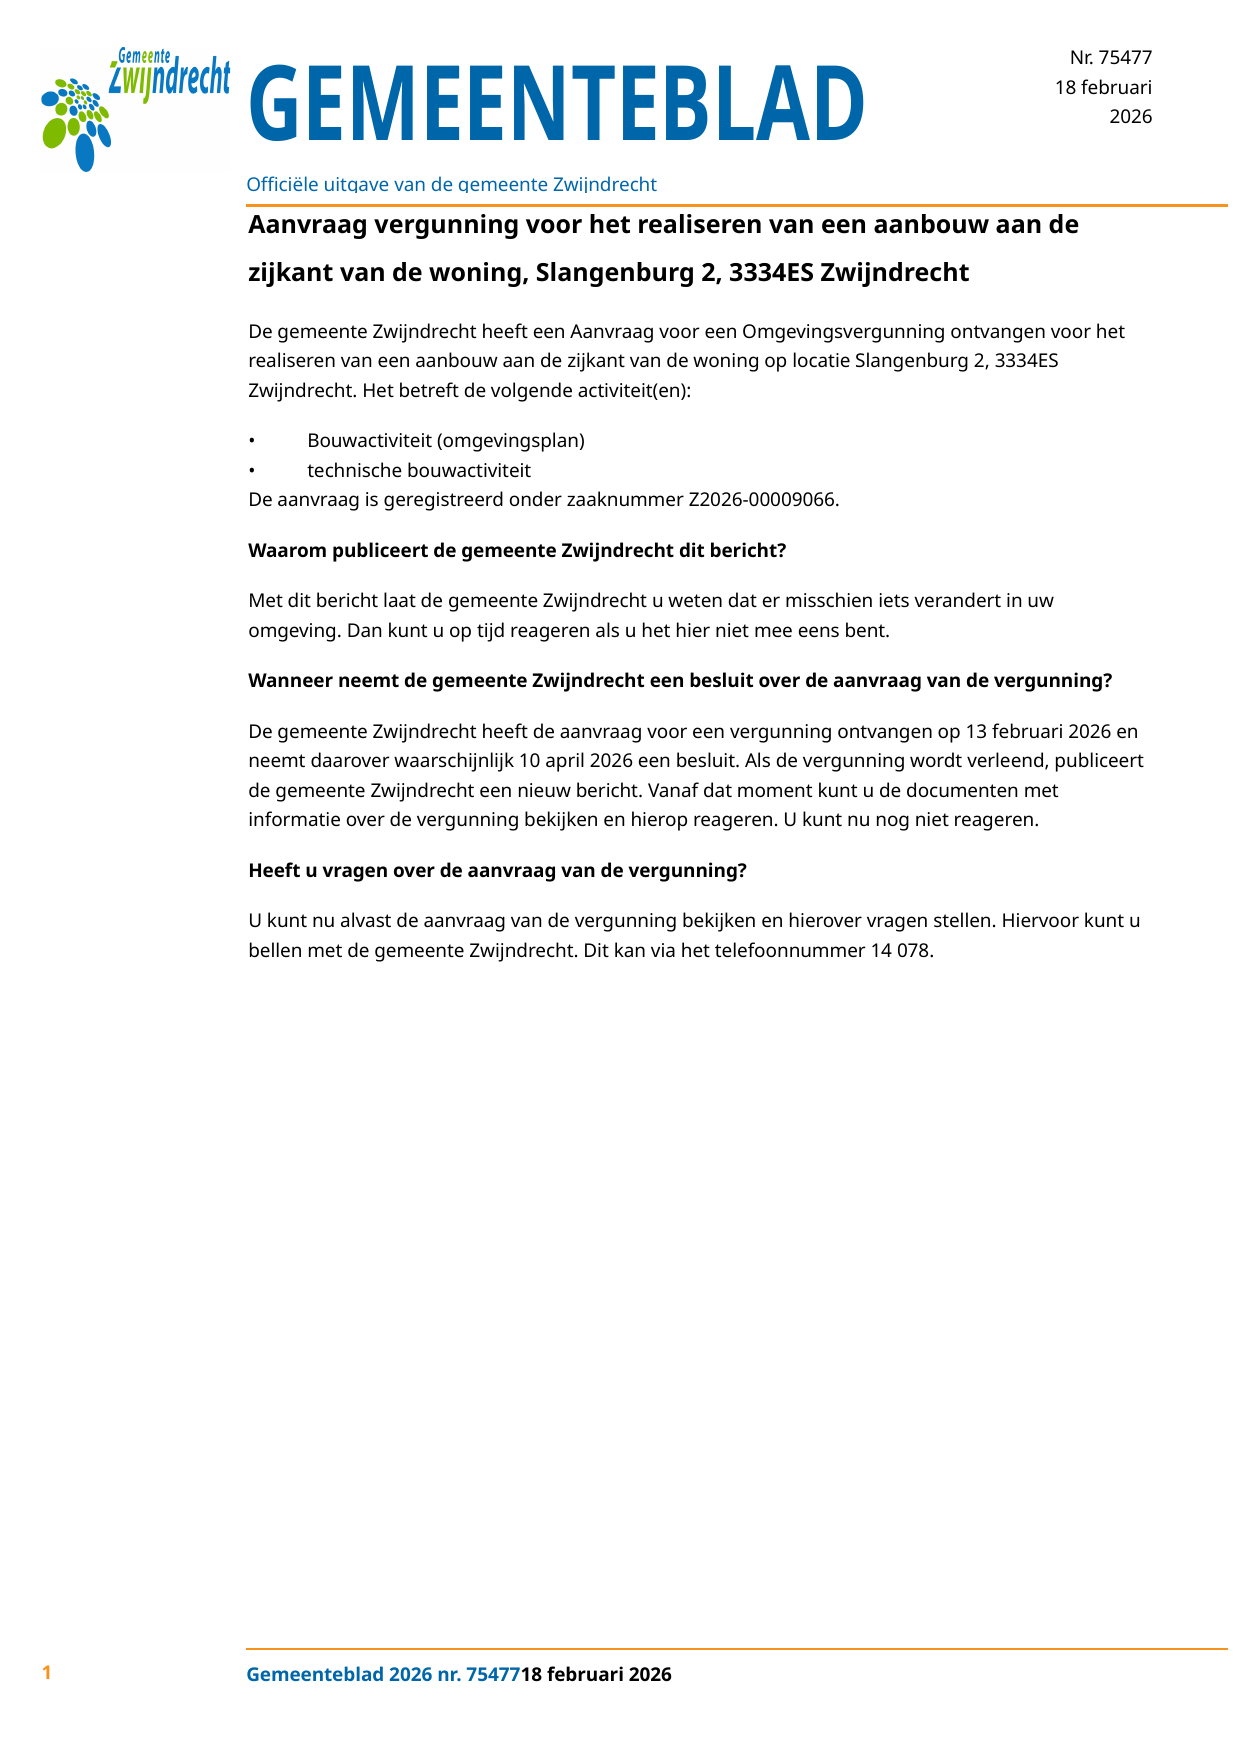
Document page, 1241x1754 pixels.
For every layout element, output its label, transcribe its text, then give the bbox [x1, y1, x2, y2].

text De aanvraag is geregistreerd onder zaaknummer Z2026-00009066. [248, 487, 1152, 512]
text De gemeente Zwijndrecht heeft een Aanvraag voor een Omgevingsvergunning ontvangen voor het realiseren van een aanbouw aan de zijkant van de woning op locatie Slangenburg 2, 3334ES Zwijndrecht. Het betreft de volgende activiteit(en): [248, 318, 1152, 403]
text U kunt nu alvast de aanvraag van de vergunning bekijken en hierover vragen stellen. Hiervoor kunt u bellen met de gemeente Zwijndrecht. Dit kan via het telefoonnummer 14 078. [248, 907, 1152, 963]
text Aanvraag vergunning voor het realiseren van een aanbouw aan de zijkant van de woning, Slangenburg 2, 3334ES Zwijndrecht [248, 207, 1152, 288]
list Bouwactiviteit (omgevingsplan) [248, 427, 1152, 453]
picture [41, 47, 231, 172]
text Wanneer neemt de gemeente Zwijndrecht een besluit over de aanvraag van de vergunning? [248, 667, 1152, 693]
text De gemeente Zwijndrecht heeft de aanvraag voor een vergunning ontvangen op 13 februari 2026 en neemt daarover waarschijnlijk 10 april 2026 een besluit. Als de vergunning wordt verleend, publiceert de gemeente Zwijndrecht een nieuw bericht. Vanaf dat moment kunt u de documenten met informatie over de vergunning bekijken en hierop reageren. U kunt nu nog niet reageren. [248, 718, 1152, 832]
text Met dit bericht laat de gemeente Zwijndrecht u weten dat er misschien iets verandert in uw omgeving. Dan kunt u op tijd reageren als u het hier niet mee eens bent. [248, 587, 1152, 643]
text Heeft u vragen over de aanvraag van de vergunning? [248, 857, 1152, 883]
text Waarom publiceert de gemeente Zwijndrecht dit bericht? [248, 537, 1152, 563]
list technische bouwactiviteit [248, 457, 1152, 483]
